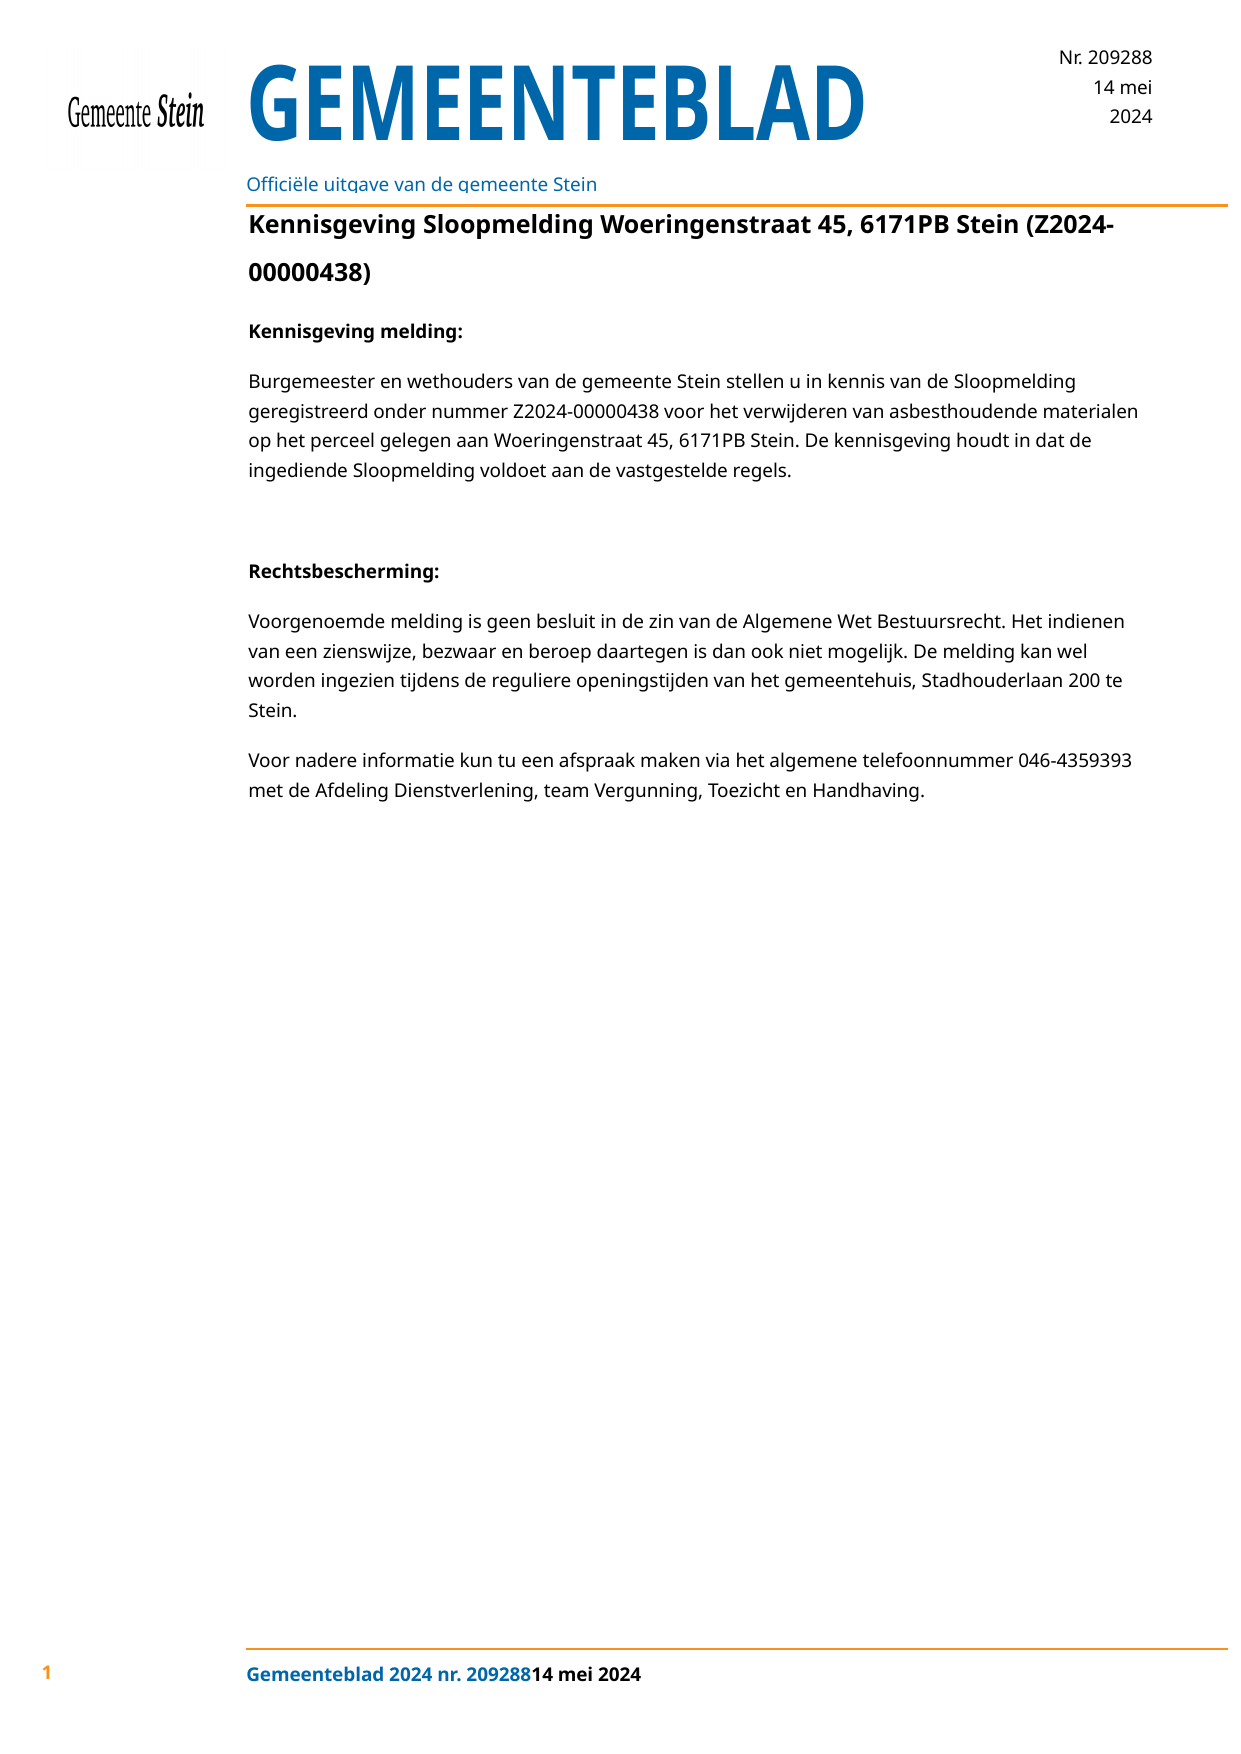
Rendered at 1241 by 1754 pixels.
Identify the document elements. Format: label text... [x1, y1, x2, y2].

text Voor nadere informatie kun tu een afspraak maken via het algemene telefoonnummer 046-4359393 met de Afdeling Dienstverlening, team Vergunning, Toezicht en Handhaving. [248, 747, 1152, 803]
text Rechtsbescherming: [248, 558, 1152, 584]
text Kennisgeving melding: [248, 318, 1152, 344]
text Burgemeester en wethouders van de gemeente Stein stellen u in kennis van de Sloopmelding geregistreerd onder nummer Z2024-00000438 voor het verwijderen van asbesthoudende materialen op het perceel gelegen aan Woeringenstraat 45, 6171PB Stein. De kennisgeving houdt in dat de ingediende Sloopmelding voldoet aan de vastgestelde regels. [248, 368, 1152, 483]
picture [41, 47, 231, 172]
text Kennisgeving Sloopmelding Woeringenstraat 45, 6171PB Stein (Z2024-00000438) [248, 207, 1152, 288]
text Voorgenoemde melding is geen besluit in de zin van de Algemene Wet Bestuursrecht. Het indienen van een zienswijze, bezwaar en beroep daartegen is dan ook niet mogelijk. De melding kan wel worden ingezien tijdens de reguliere openingstijden van het gemeentehuis, Stadhouderlaan 200 te Stein. [248, 608, 1152, 723]
